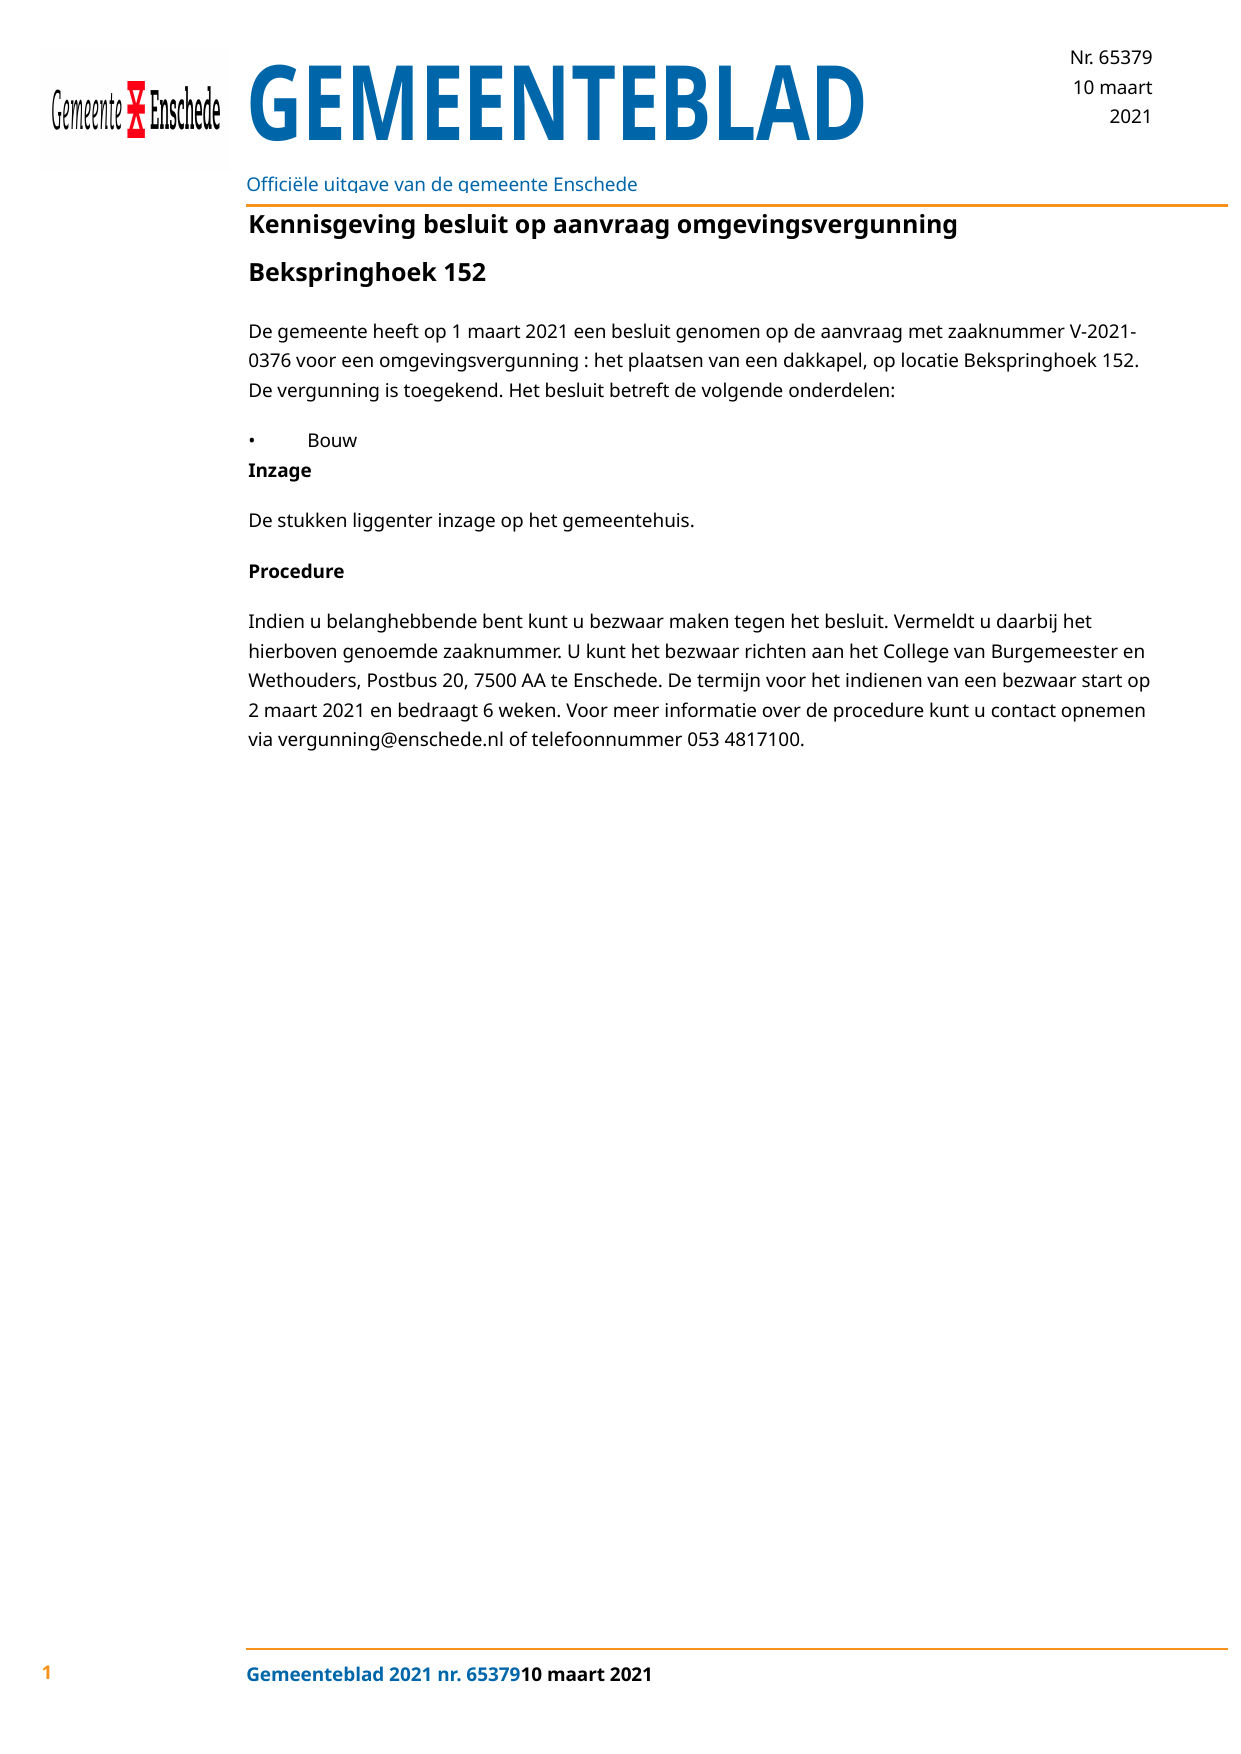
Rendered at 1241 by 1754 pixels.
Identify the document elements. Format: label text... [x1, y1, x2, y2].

picture [41, 47, 231, 172]
text De stukken liggenter inzage op het gemeentehuis. [248, 507, 1152, 533]
list Bouw [248, 427, 1152, 453]
text Kennisgeving besluit op aanvraag omgevingsvergunning Bekspringhoek 152 [248, 207, 1152, 288]
text De gemeente heeft op 1 maart 2021 een besluit genomen op de aanvraag met zaaknummer V-2021-0376 voor een omgevingsvergunning : het plaatsen van een dakkapel, op locatie Bekspringhoek 152. De vergunning is toegekend. Het besluit betreft de volgende onderdelen: [248, 318, 1152, 403]
text Procedure [248, 558, 1152, 584]
text Inzage [248, 457, 1152, 483]
text Indien u belanghebbende bent kunt u bezwaar maken tegen het besluit. Vermeldt u daarbij het hierboven genoemde zaaknummer. U kunt het bezwaar richten aan het College van Burgemees­ter en Wethouders, Postbus 20, 7500 AA te Enschede. De termijn voor het indienen van een bezwaar start op 2 maart 2021 en bedraagt 6 weken. Voor meer informatie over de procedure kunt u contact opnemen via vergunning@enschede.nl of telefoonnummer 053 4817100. [248, 608, 1152, 752]
